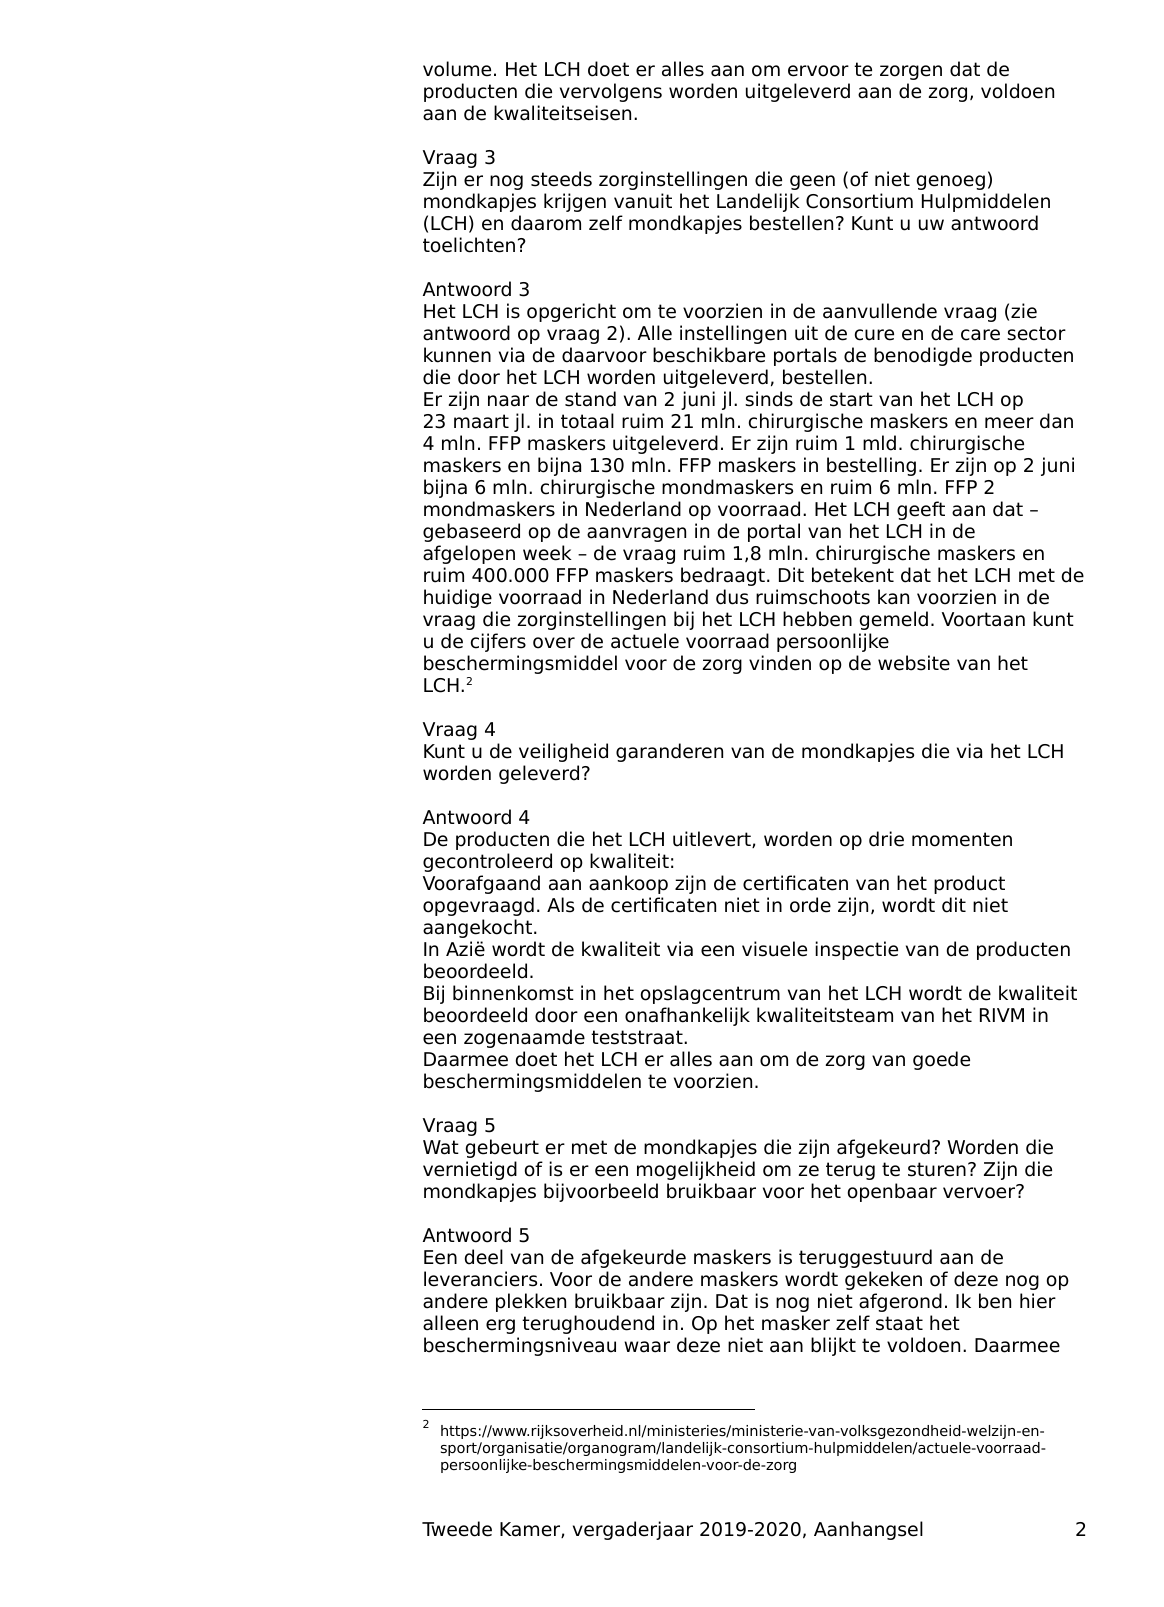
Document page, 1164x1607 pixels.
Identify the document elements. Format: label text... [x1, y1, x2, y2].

text Antwoord 4 [422, 807, 1087, 829]
text Vraag 5 [422, 1115, 1087, 1137]
text Zijn er nog steeds zorginstellingen die geen (of niet genoeg) mondkapjes krijgen vanuit het Landelijk Consortium Hulpmiddelen (LCH) en daarom zelf mondkapjes bestellen? Kunt u uw antwoord toelichten? [422, 169, 1087, 257]
text Een deel van de afgekeurde maskers is teruggestuurd aan de leveranciers. Voor de andere maskers wordt gekeken of deze nog op andere plekken bruikbaar zijn. Dat is nog niet afgerond. Ik ben hier alleen erg terughoudend in. Op het masker zelf staat het beschermingsniveau waar deze niet aan blijkt te voldoen. Daarmee [422, 1247, 1087, 1357]
text https://www.rijksoverheid.nl/ministeries/ministerie-van-volksgezondheid-welzijn-en-sport/organisatie/organogram/landelijk-consortium-hulpmiddelen/actuele-voorraad-persoonlijke-beschermingsmiddelen-voor-de-zorg [422, 1418, 1087, 1474]
text Vraag 4 [422, 719, 1087, 741]
text Daarmee doet het LCH er alles aan om de zorg van goede beschermingsmiddelen te voorzien. [422, 1049, 1087, 1093]
text volume. Het LCH doet er alles aan om ervoor te zorgen dat de producten die vervolgens worden uitgeleverd aan de zorg, voldoen aan de kwaliteitseisen. [422, 59, 1087, 125]
text Kunt u de veiligheid garanderen van de mondkapjes die via het LCH worden geleverd? [422, 741, 1087, 785]
text Het LCH is opgericht om te voorzien in de aanvullende vraag (zie antwoord op vraag 2). Alle instellingen uit de cure en de care sector kunnen via de daarvoor beschikbare portals de benodigde producten die door het LCH worden uitgeleverd, bestellen. [422, 301, 1087, 389]
text Vraag 3 [422, 147, 1087, 169]
text De producten die het LCH uitlevert, worden op drie momenten gecontroleerd op kwaliteit: [422, 829, 1087, 873]
text Er zijn naar de stand van 2 juni jl. sinds de start van het LCH op 23 maart jl. in totaal ruim 21 mln. chirurgische maskers en meer dan 4 mln. FFP maskers uitgeleverd. Er zijn ruim 1 mld. chirurgische maskers en bijna 130 mln. FFP maskers in bestelling. Er zijn op 2 juni bijna 6 mln. chirurgische mondmaskers en ruim 6 mln. FFP 2 mondmaskers in Nederland op voorraad. Het LCH geeft aan dat – gebaseerd op de aanvragen in de portal van het LCH in de [422, 389, 1087, 543]
text In Azië wordt de kwaliteit via een visuele inspectie van de producten beoordeeld. [422, 939, 1087, 983]
text Antwoord 3 [422, 279, 1087, 301]
text Voorafgaand aan aankoop zijn de certificaten van het product opgevraagd. Als de certificaten niet in orde zijn, wordt dit niet aangekocht. [422, 873, 1087, 939]
text Antwoord 5 [422, 1225, 1087, 1247]
text afgelopen week – de vraag ruim 1,8 mln. chirurgische maskers en ruim 400.000 FFP maskers bedraagt. Dit betekent dat het LCH met de huidige voorraad in Nederland dus ruimschoots kan voorzien in de vraag die zorginstellingen bij het LCH hebben gemeld. Voortaan kunt u de cijfers over de actuele voorraad persoonlijke beschermingsmiddel voor de zorg vinden op de website van het LCH. [422, 543, 1087, 697]
text Wat gebeurt er met de mondkapjes die zijn afgekeurd? Worden die vernietigd of is er een mogelijkheid om ze terug te sturen? Zijn die mondkapjes bijvoorbeeld bruikbaar voor het openbaar vervoer? [422, 1137, 1087, 1203]
text Bij binnenkomst in het opslagcentrum van het LCH wordt de kwaliteit beoordeeld door een onafhankelijk kwaliteitsteam van het RIVM in een zogenaamde teststraat. [422, 983, 1087, 1049]
